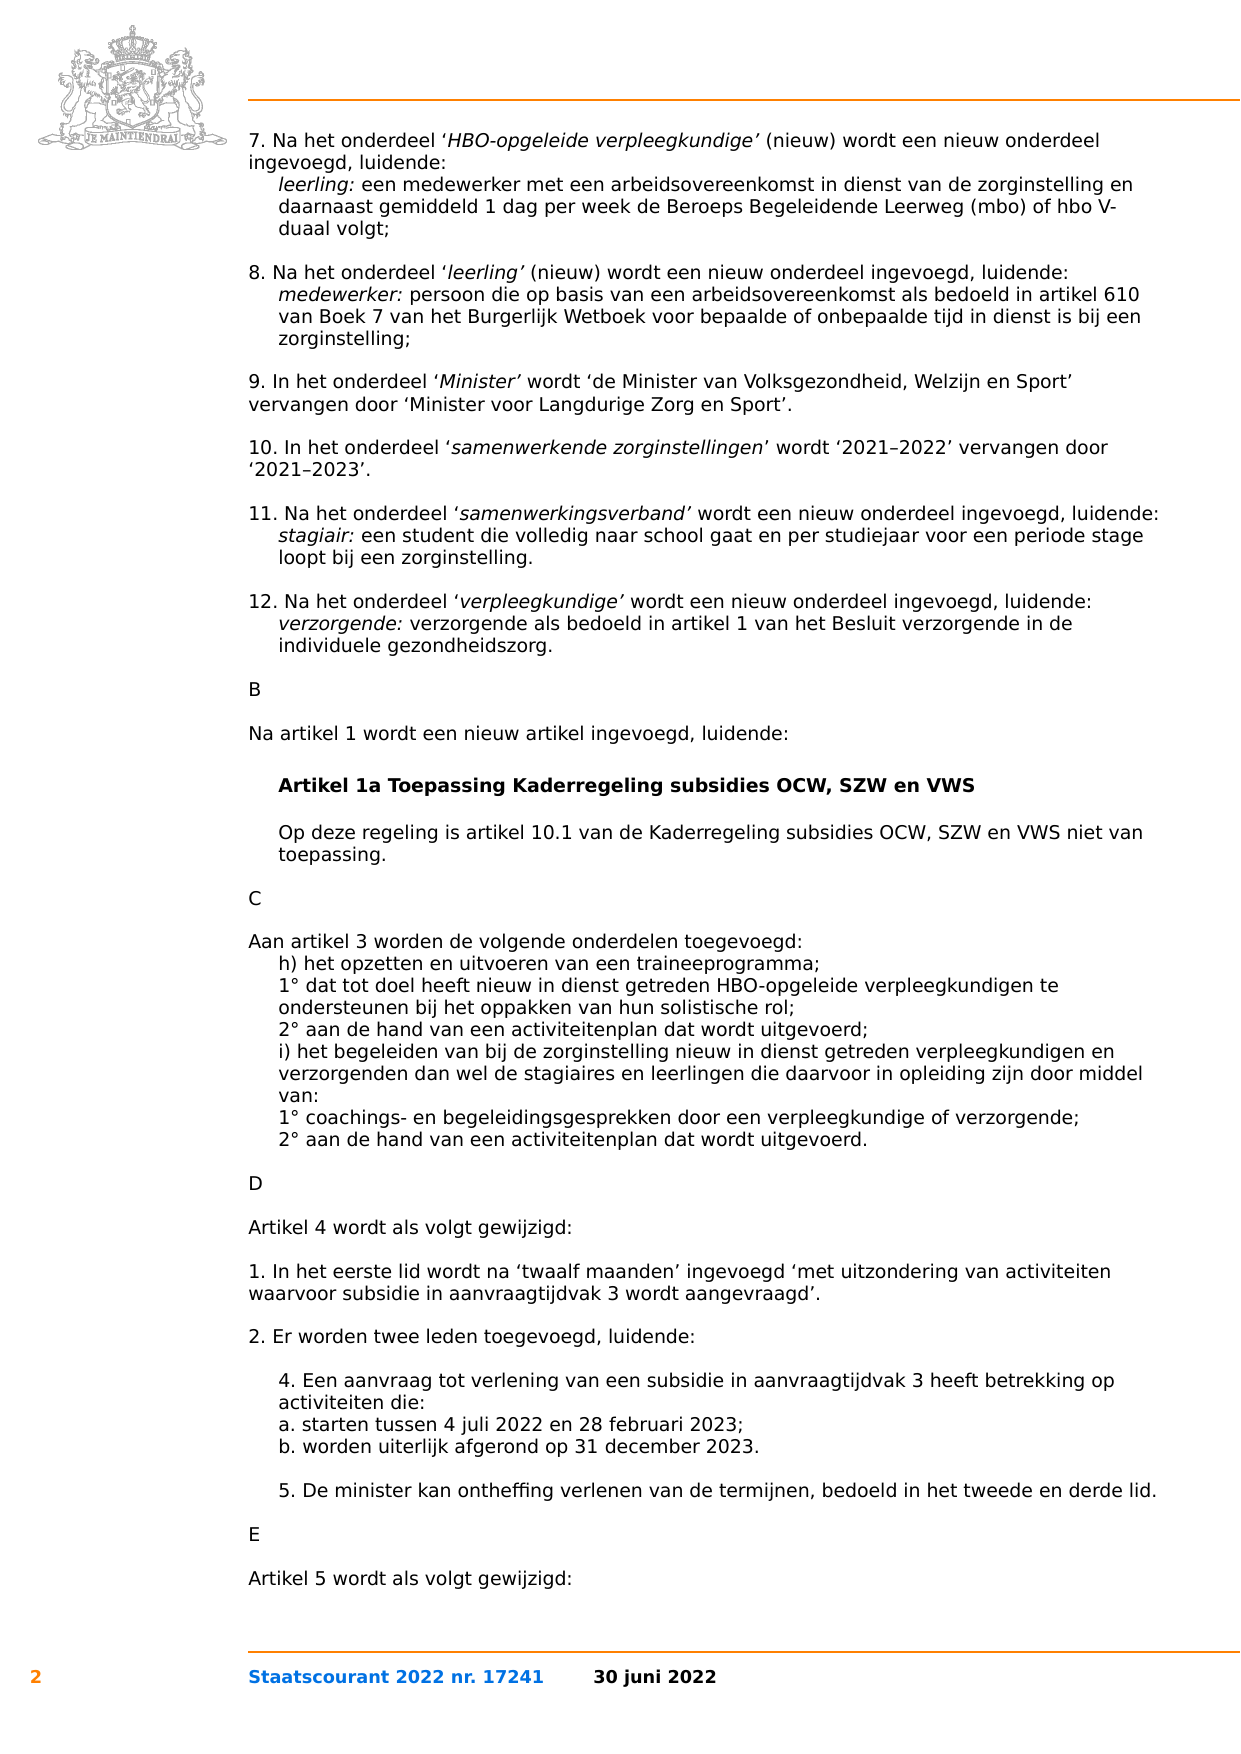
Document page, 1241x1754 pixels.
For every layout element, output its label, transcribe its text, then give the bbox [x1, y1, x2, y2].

text C [248, 887, 1163, 909]
text medewerker: persoon die op basis van een arbeidsovereenkomst als bedoeld in artikel 610 van Boek 7 van het Burgerlijk Wetboek voor bepaalde of onbepaalde tijd in dienst is bij een zorginstelling; [278, 284, 1163, 349]
subtitle Artikel 1a Toepassing Kaderregeling subsidies OCW, SZW en VWS [278, 774, 1163, 797]
text Na artikel 1 wordt een nieuw artikel ingevoegd, luidende: [248, 723, 1163, 744]
text 8. Na het onderdeel ‘leerling’ (nieuw) wordt een nieuw onderdeel ingevoegd, luidende: [248, 262, 1163, 284]
text 2° aan de hand van een activiteitenplan dat wordt uitgevoerd; [278, 1019, 1163, 1041]
text verzorgende: verzorgende als bedoeld in artikel 1 van het Besluit verzorgende in de individuele gezondheidszorg. [278, 613, 1163, 657]
text 2° aan de hand van een activiteitenplan dat wordt uitgevoerd. [278, 1129, 1163, 1151]
text D [248, 1173, 1163, 1195]
text 11. Na het onderdeel ‘samenwerkingsverband’ wordt een nieuw onderdeel ingevoegd, luidende: [248, 503, 1163, 525]
text Op deze regeling is artikel 10.1 van de Kaderregeling subsidies OCW, SZW en VWS niet van toepassing. [278, 822, 1163, 866]
text B [248, 679, 1163, 701]
text E [248, 1524, 1163, 1546]
text 7. Na het onderdeel ‘HBO-opgeleide verpleegkundige’ (nieuw) wordt een nieuw onderdeel ingevoegd, luidende: [248, 130, 1163, 174]
text 1. In het eerste lid wordt na ‘twaalf maanden’ ingevoegd ‘met uitzondering van activiteiten waarvoor subsidie in aanvraagtijdvak 3 wordt aangevraagd’. [248, 1261, 1163, 1304]
text stagiair: een student die volledig naar school gaat en per studiejaar voor een periode stage loopt bij een zorginstelling. [278, 525, 1163, 569]
text 4. Een aanvraag tot verlening van een subsidie in aanvraagtijdvak 3 heeft betrekking op activiteiten die: [278, 1370, 1163, 1414]
text 12. Na het onderdeel ‘verpleegkundige’ wordt een nieuw onderdeel ingevoegd, luidende: [248, 591, 1163, 613]
picture [38, 25, 227, 150]
text a. starten tussen 4 juli 2022 en 28 februari 2023; [278, 1414, 1163, 1436]
text 1° coachings- en begeleidingsgesprekken door een verpleegkundige of verzorgende; [278, 1107, 1163, 1129]
text 5. De minister kan ontheffing verlenen van de termijnen, bedoeld in het tweede en derde lid. [278, 1480, 1163, 1502]
text 9. In het onderdeel ‘Minister’ wordt ‘de Minister van Volksgezondheid, Welzijn en Sport’ vervangen door ‘Minister voor Langdurige Zorg en Sport’. [248, 371, 1163, 415]
text 2. Er worden twee leden toegevoegd, luidende: [248, 1326, 1163, 1348]
text b. worden uiterlijk afgerond op 31 december 2023. [278, 1436, 1163, 1458]
text h) het opzetten en uitvoeren van een traineeprogramma; [278, 953, 1163, 975]
text Aan artikel 3 worden de volgende onderdelen toegevoegd: [248, 931, 1163, 953]
text leerling: een medewerker met een arbeidsovereenkomst in dienst van de zorginstelling en daarnaast gemiddeld 1 dag per week de Beroeps Begeleidende Leerweg (mbo) of hbo V- duaal volgt; [278, 174, 1163, 240]
text i) het begeleiden van bij de zorginstelling nieuw in dienst getreden verpleegkundigen en verzorgenden dan wel de stagiaires en leerlingen die daarvoor in opleiding zijn door middel van: [278, 1041, 1163, 1107]
text 1° dat tot doel heeft nieuw in dienst getreden HBO-opgeleide verpleegkundigen te ondersteunen bij het oppakken van hun solistische rol; [278, 975, 1163, 1019]
text 10. In het onderdeel ‘samenwerkende zorginstellingen’ wordt ‘2021–2022’ vervangen door ‘2021–2023’. [248, 437, 1163, 481]
text Artikel 4 wordt als volgt gewijzigd: [248, 1217, 1163, 1239]
text Artikel 5 wordt als volgt gewijzigd: [248, 1568, 1163, 1590]
